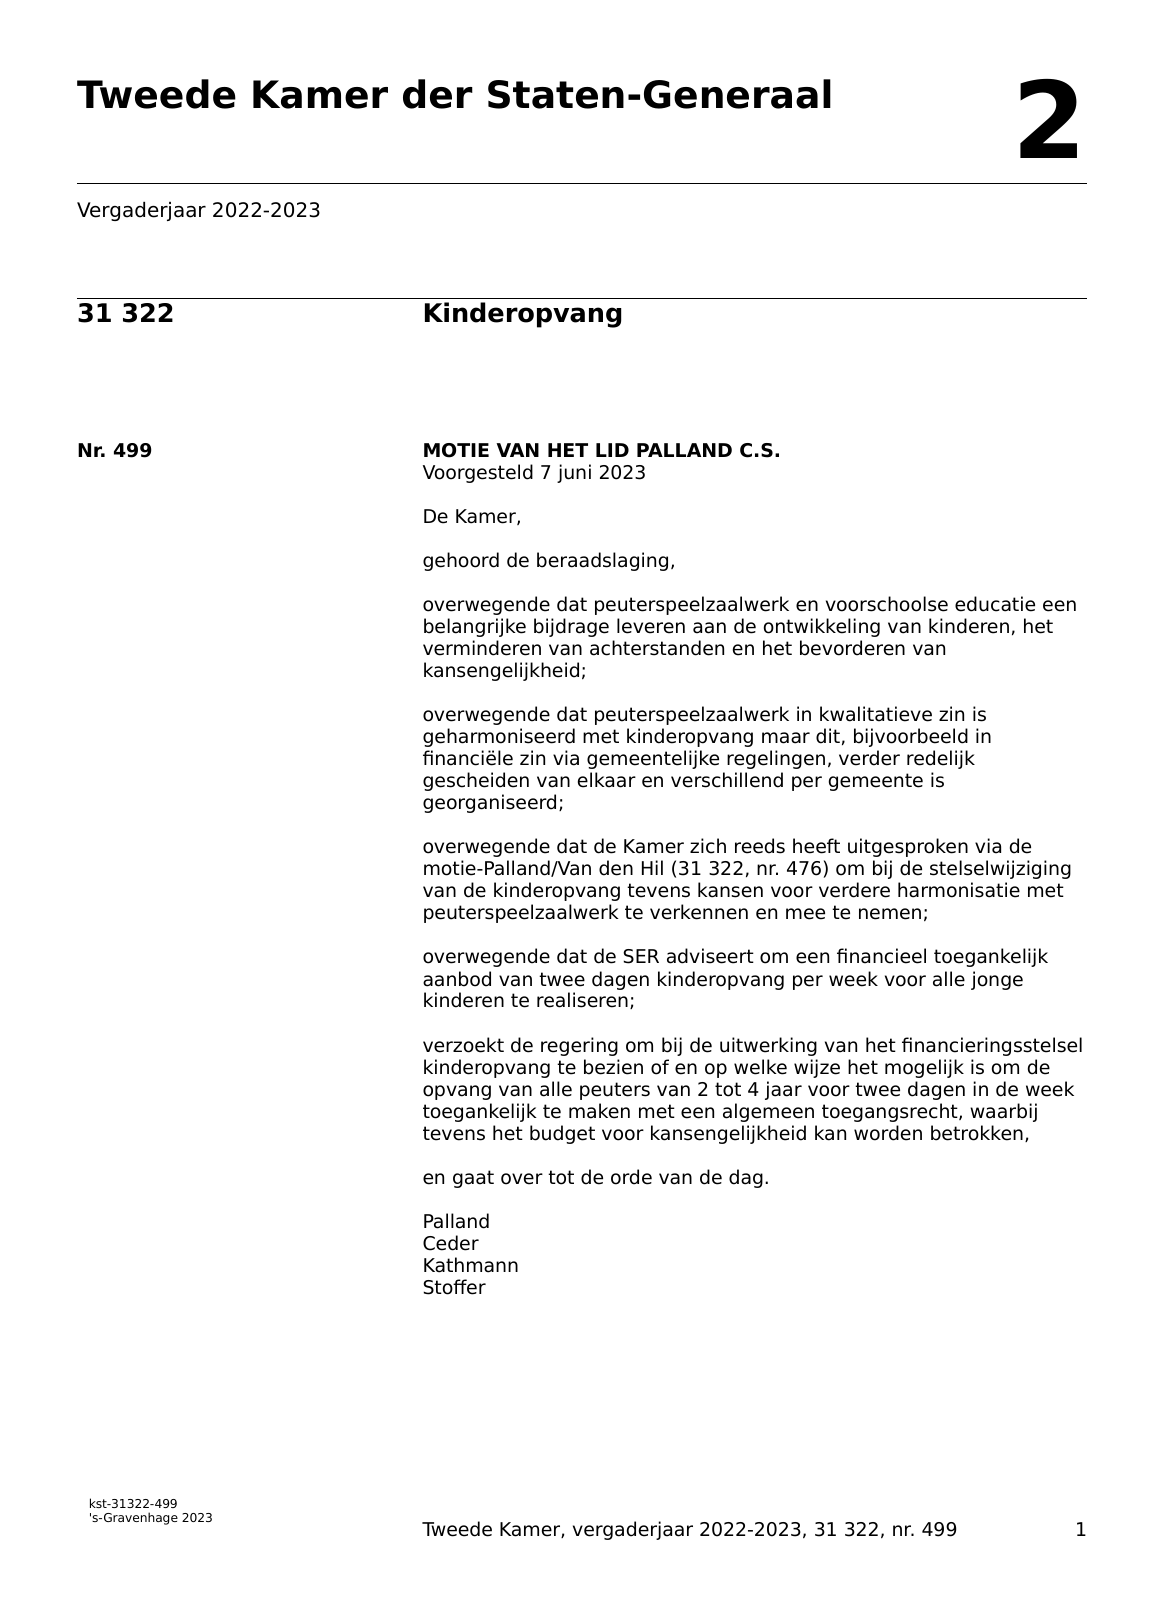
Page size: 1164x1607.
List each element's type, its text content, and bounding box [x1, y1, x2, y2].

text Palland [422, 1211, 1087, 1233]
text verzoekt de regering om bij de uitwerking van het financieringsstelsel kinderopvang te bezien of en op welke wijze het mogelijk is om de opvang van alle peuters van 2 tot 4 jaar voor twee dagen in de week toegankelijk te maken met een algemeen toegangsrecht, waarbij tevens het budget voor kansengelijkheid kan worden betrokken, [422, 1034, 1087, 1144]
text en gaat over tot de orde van de dag. [422, 1167, 1087, 1189]
text Stoffer [422, 1277, 1087, 1299]
text 's-Gravenhage 2023 [88, 1511, 323, 1525]
text kst-31322-499 [88, 1497, 323, 1511]
text Ceder [422, 1233, 1087, 1255]
text Kathmann [422, 1255, 1087, 1277]
text overwegende dat peuterspeelzaalwerk en voorschoolse educatie een belangrijke bijdrage leveren aan de ontwikkeling van kinderen, het verminderen van achterstanden en het bevorderen van kansengelijkheid; [422, 594, 1087, 682]
table_cell Vergaderjaar 2022-2023 [77, 184, 1087, 298]
table_header 2 [886, 59, 1087, 183]
table_header Tweede Kamer der Staten-Generaal [77, 59, 886, 183]
text De Kamer, [422, 506, 1087, 528]
text gehoord de beraadslaging, [422, 550, 1087, 572]
text overwegende dat peuterspeelzaalwerk in kwalitatieve zin is geharmoniseerd met kinderopvang maar dit, bijvoorbeeld in financiële zin via gemeentelijke regelingen, verder redelijk gescheiden van elkaar en verschillend per gemeente is georganiseerd; [422, 704, 1087, 814]
text overwegende dat de SER adviseert om een financieel toegankelijk aanbod van twee dagen kinderopvang per week voor alle jonge kinderen te realiseren; [422, 946, 1087, 1012]
text overwegende dat de Kamer zich reeds heeft uitgesproken via de motie-Palland/Van den Hil (31 322, nr. 476) om bij de stelselwijziging van de kinderopvang tevens kansen voor verdere harmonisatie met peuterspeelzaalwerk te verkennen en mee te nemen; [422, 836, 1087, 924]
text Voorgesteld 7 juni 2023 [422, 462, 1087, 484]
subtitle Nr. 499 MOTIE VAN HET LID PALLAND C.S. [77, 440, 1087, 462]
subtitle 31 322 Kinderopvang [77, 299, 1087, 329]
